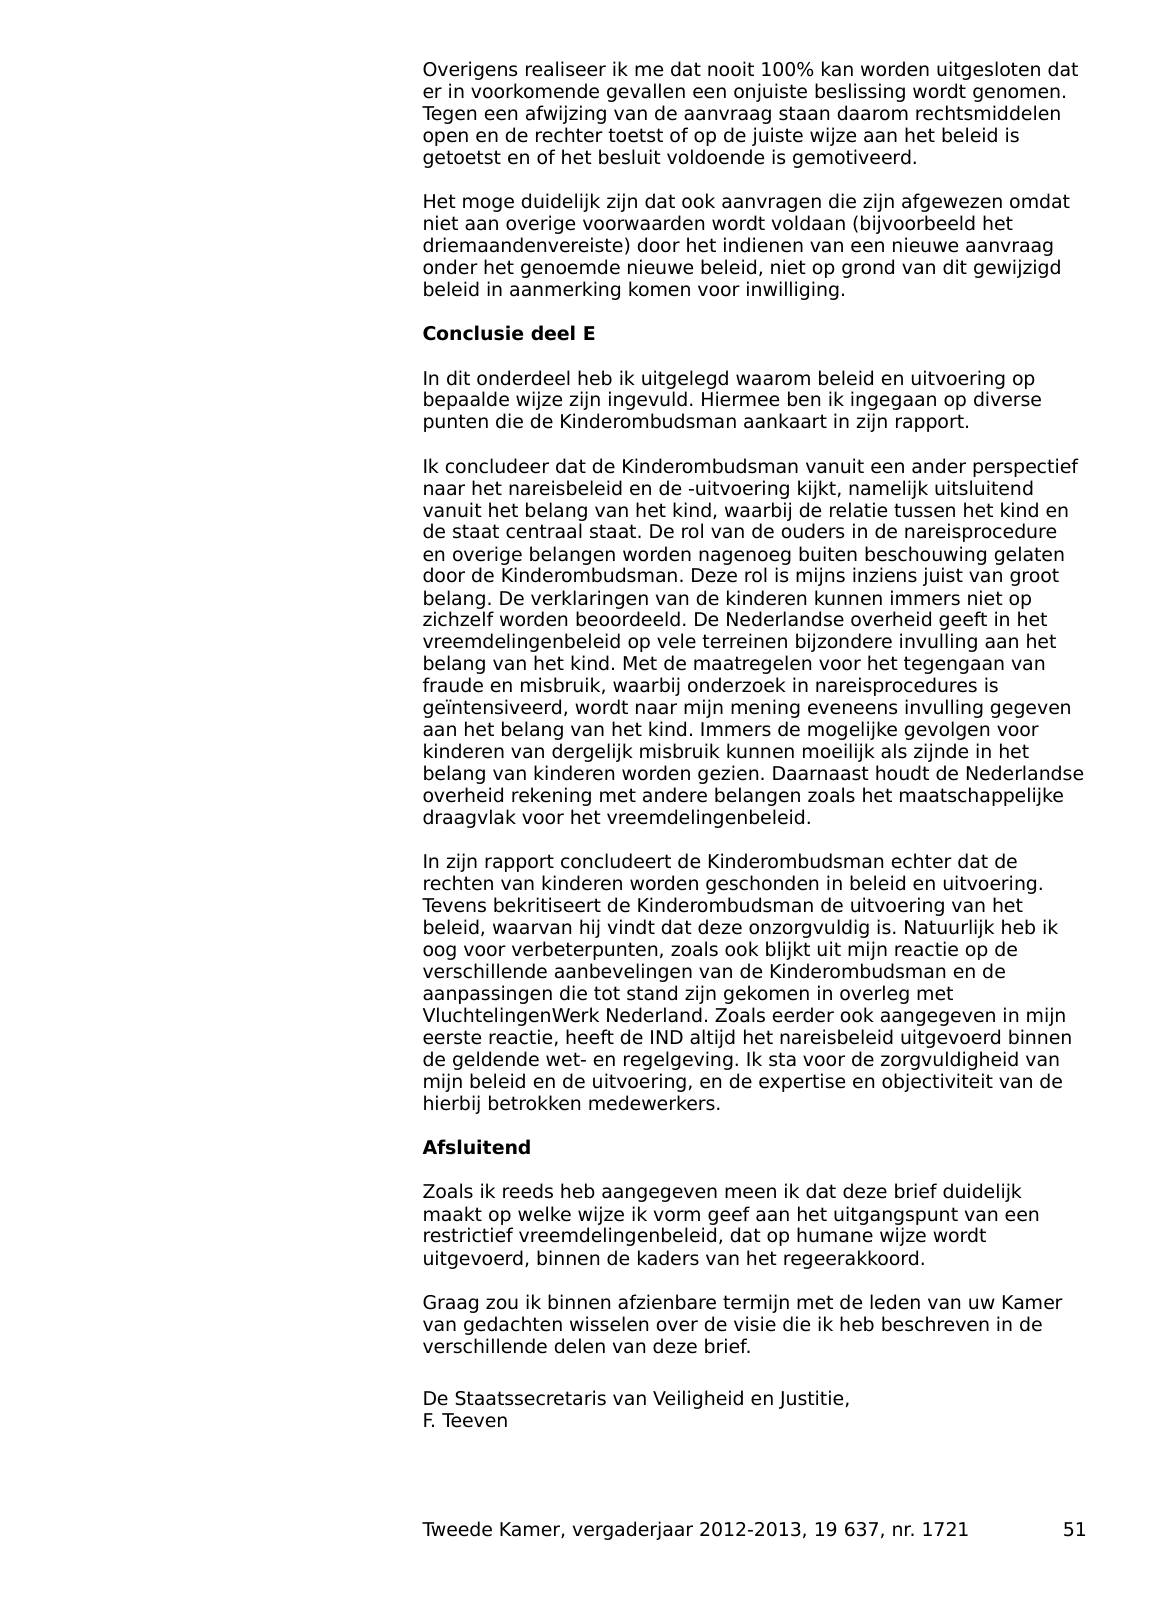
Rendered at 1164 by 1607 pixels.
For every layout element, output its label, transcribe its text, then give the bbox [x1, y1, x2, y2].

text De Staatssecretaris van Veiligheid en Justitie, F. Teeven [422, 1387, 1087, 1431]
text Ik concludeer dat de Kinderombudsman vanuit een ander perspectief naar het nareisbeleid en de -uitvoering kijkt, namelijk uitsluitend vanuit het belang van het kind, waarbij de relatie tussen het kind en de staat centraal staat. De rol van de ouders in de nareisprocedure en overige belangen worden nagenoeg buiten beschouwing gelaten door de Kinderombudsman. Deze rol is mijns inziens juist van groot belang. De verklaringen van de kinderen kunnen immers niet op zichzelf worden beoordeeld. De Nederlandse overheid geeft in het vreemdelingenbeleid op vele terreinen bijzondere invulling aan het belang van het kind. Met de maatregelen voor het tegengaan van fraude en misbruik, waarbij onderzoek in nareisprocedures is geïntensiveerd, wordt naar mijn mening eveneens invulling gegeven aan het belang van het kind. Immers de mogelijke gevolgen voor kinderen van dergelijk misbruik kunnen moeilijk als zijnde in het belang van kinderen worden gezien. Daarnaast houdt de Nederlandse overheid rekening met andere belangen zoals het maatschappelijke draagvlak voor het vreemdelingenbeleid. [422, 456, 1087, 829]
text In zijn rapport concludeert de Kinderombudsman echter dat de rechten van kinderen worden geschonden in beleid en uitvoering. Tevens bekritiseert de Kinderombudsman de uitvoering van het beleid, waarvan hij vindt dat deze onzorgvuldig is. Natuurlijk heb ik oog voor verbeterpunten, zoals ook blijkt uit mijn reactie op de verschillende aanbevelingen van de Kinderombudsman en de aanpassingen die tot stand zijn gekomen in overleg met VluchtelingenWerk Nederland. Zoals eerder ook aangegeven in mijn eerste reactie, heeft de IND altijd het nareisbeleid uitgevoerd binnen de geldende wet- en regelgeving. Ik sta voor de zorgvuldigheid van mijn beleid en de uitvoering, en de expertise en objectiviteit van de hierbij betrokken medewerkers. [422, 851, 1087, 1115]
text In dit onderdeel heb ik uitgelegd waarom beleid en uitvoering op bepaalde wijze zijn ingevuld. Hiermee ben ik ingegaan op diverse punten die de Kinderombudsman aankaart in zijn rapport. [422, 367, 1087, 433]
text Graag zou ik binnen afzienbare termijn met de leden van uw Kamer van gedachten wisselen over de visie die ik heb beschreven in de verschillende delen van deze brief. [422, 1292, 1087, 1357]
text Overigens realiseer ik me dat nooit 100% kan worden uitgesloten dat er in voorkomende gevallen een onjuiste beslissing wordt genomen. Tegen een afwijzing van de aanvraag staan daarom rechtsmiddelen open en de rechter toetst of op de juiste wijze aan het beleid is getoetst en of het besluit voldoende is gemotiveerd. [422, 59, 1087, 169]
subtitle Conclusie deel E [422, 323, 1087, 345]
text Zoals ik reeds heb aangegeven meen ik dat deze brief duidelijk maakt op welke wijze ik vorm geef aan het uitgangspunt van een restrictief vreemdelingenbeleid, dat op humane wijze wordt uitgevoerd, binnen de kaders van het regeerakkoord. [422, 1181, 1087, 1269]
subtitle Afsluitend [422, 1137, 1087, 1159]
text Het moge duidelijk zijn dat ook aanvragen die zijn afgewezen omdat niet aan overige voorwaarden wordt voldaan (bijvoorbeeld het driemaandenvereiste) door het indienen van een nieuwe aanvraag onder het genoemde nieuwe beleid, niet op grond van dit gewijzigd beleid in aanmerking komen voor inwilliging. [422, 191, 1087, 301]
